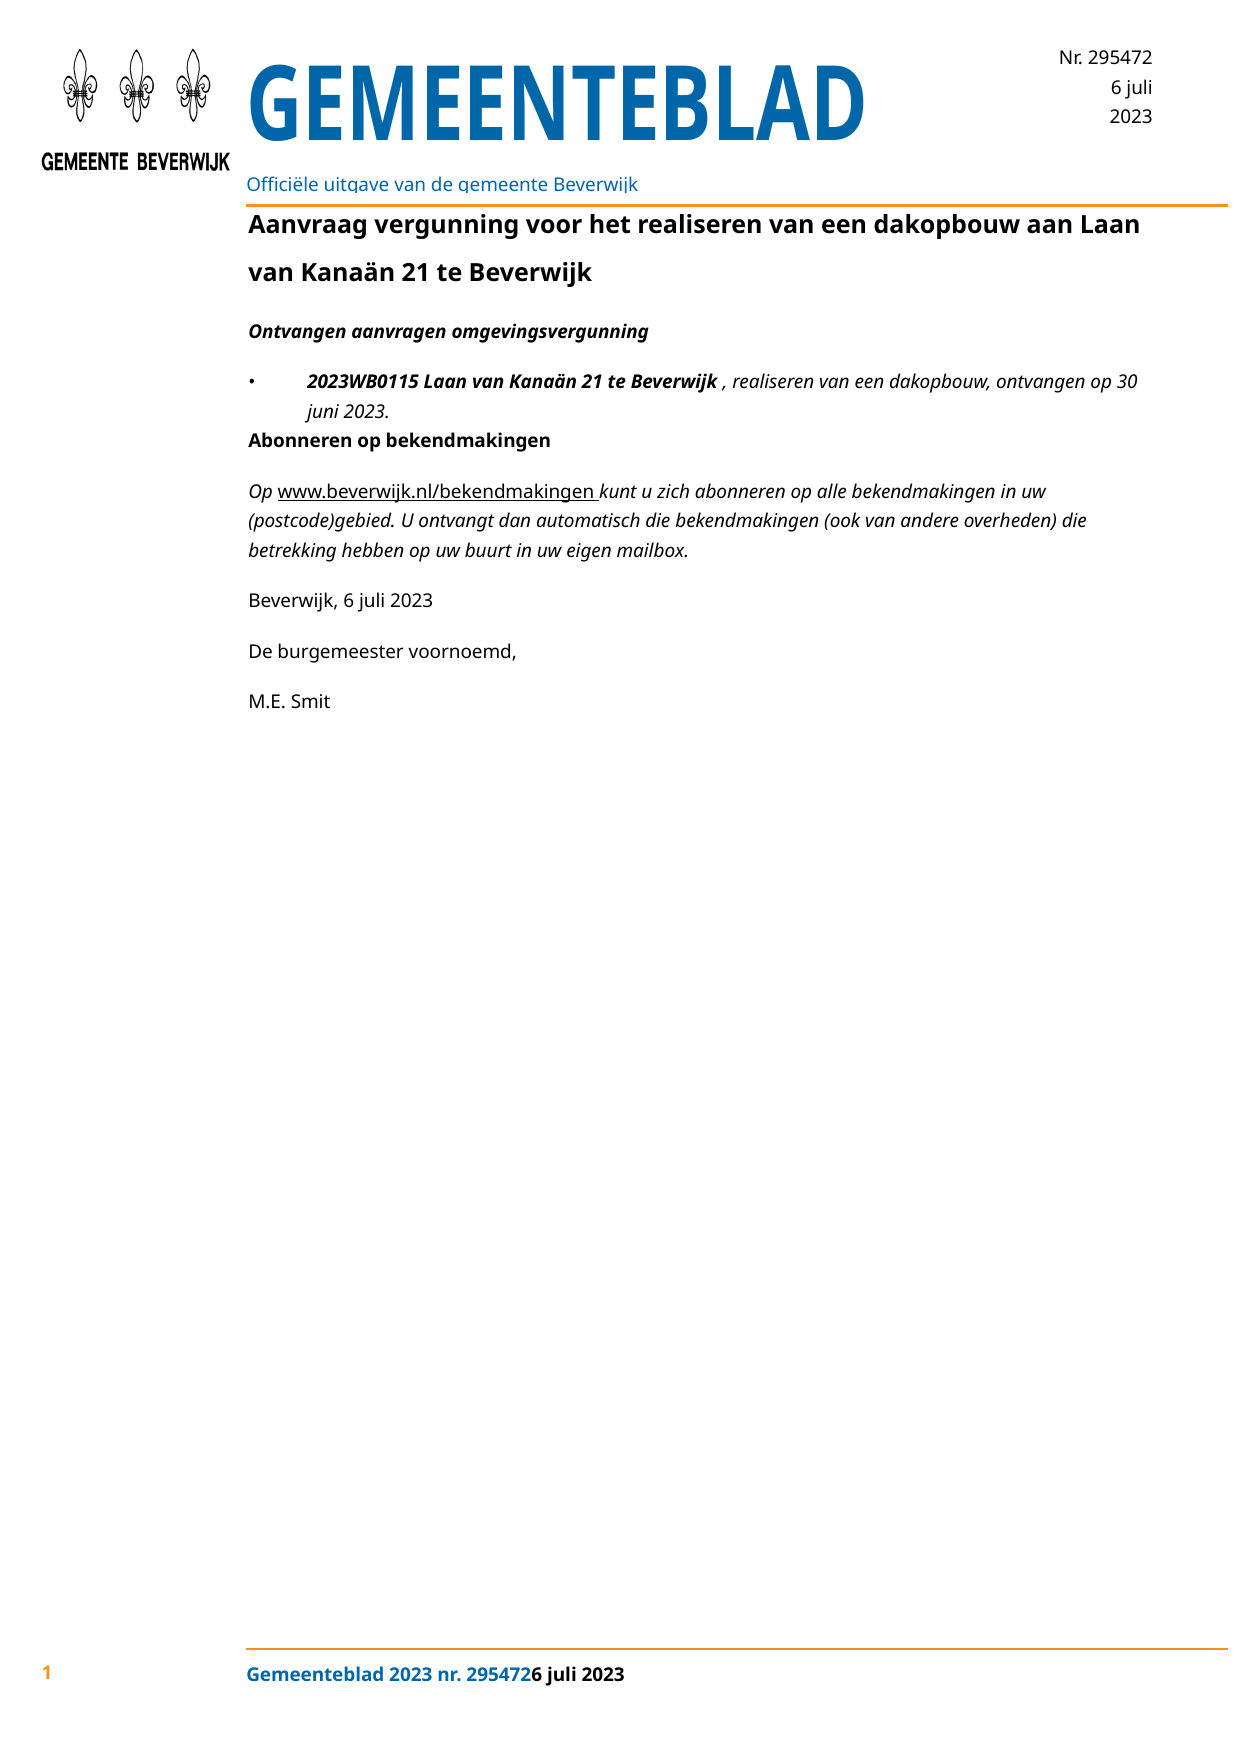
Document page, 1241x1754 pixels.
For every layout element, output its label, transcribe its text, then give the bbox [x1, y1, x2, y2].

picture [41, 47, 231, 172]
text M.E. Smit [248, 688, 1152, 714]
list 2023WB0115 Laan van Kanaän 21 te Beverwijk , realiseren van een dakopbouw, ontvangen op 30 juni 2023. [248, 368, 1152, 424]
text De burgemeester voornoemd, [248, 638, 1152, 664]
text Aanvraag vergunning voor het realiseren van een dakopbouw aan Laan van Kanaän 21 te Beverwijk [248, 207, 1152, 288]
text Beverwijk, 6 juli 2023 [248, 587, 1152, 613]
text Abonneren op bekendmakingen [248, 427, 1152, 453]
text Ontvangen aanvragen omgevingsvergunning [248, 318, 1152, 344]
text Op www.beverwijk.nl/bekendmakingen kunt u zich abonneren op alle bekendmakingen in uw (postcode)gebied. U ontvangt dan automatisch die bekendmakingen (ook van andere overheden) die betrekking hebben op uw buurt in uw eigen mailbox. [248, 478, 1152, 563]
